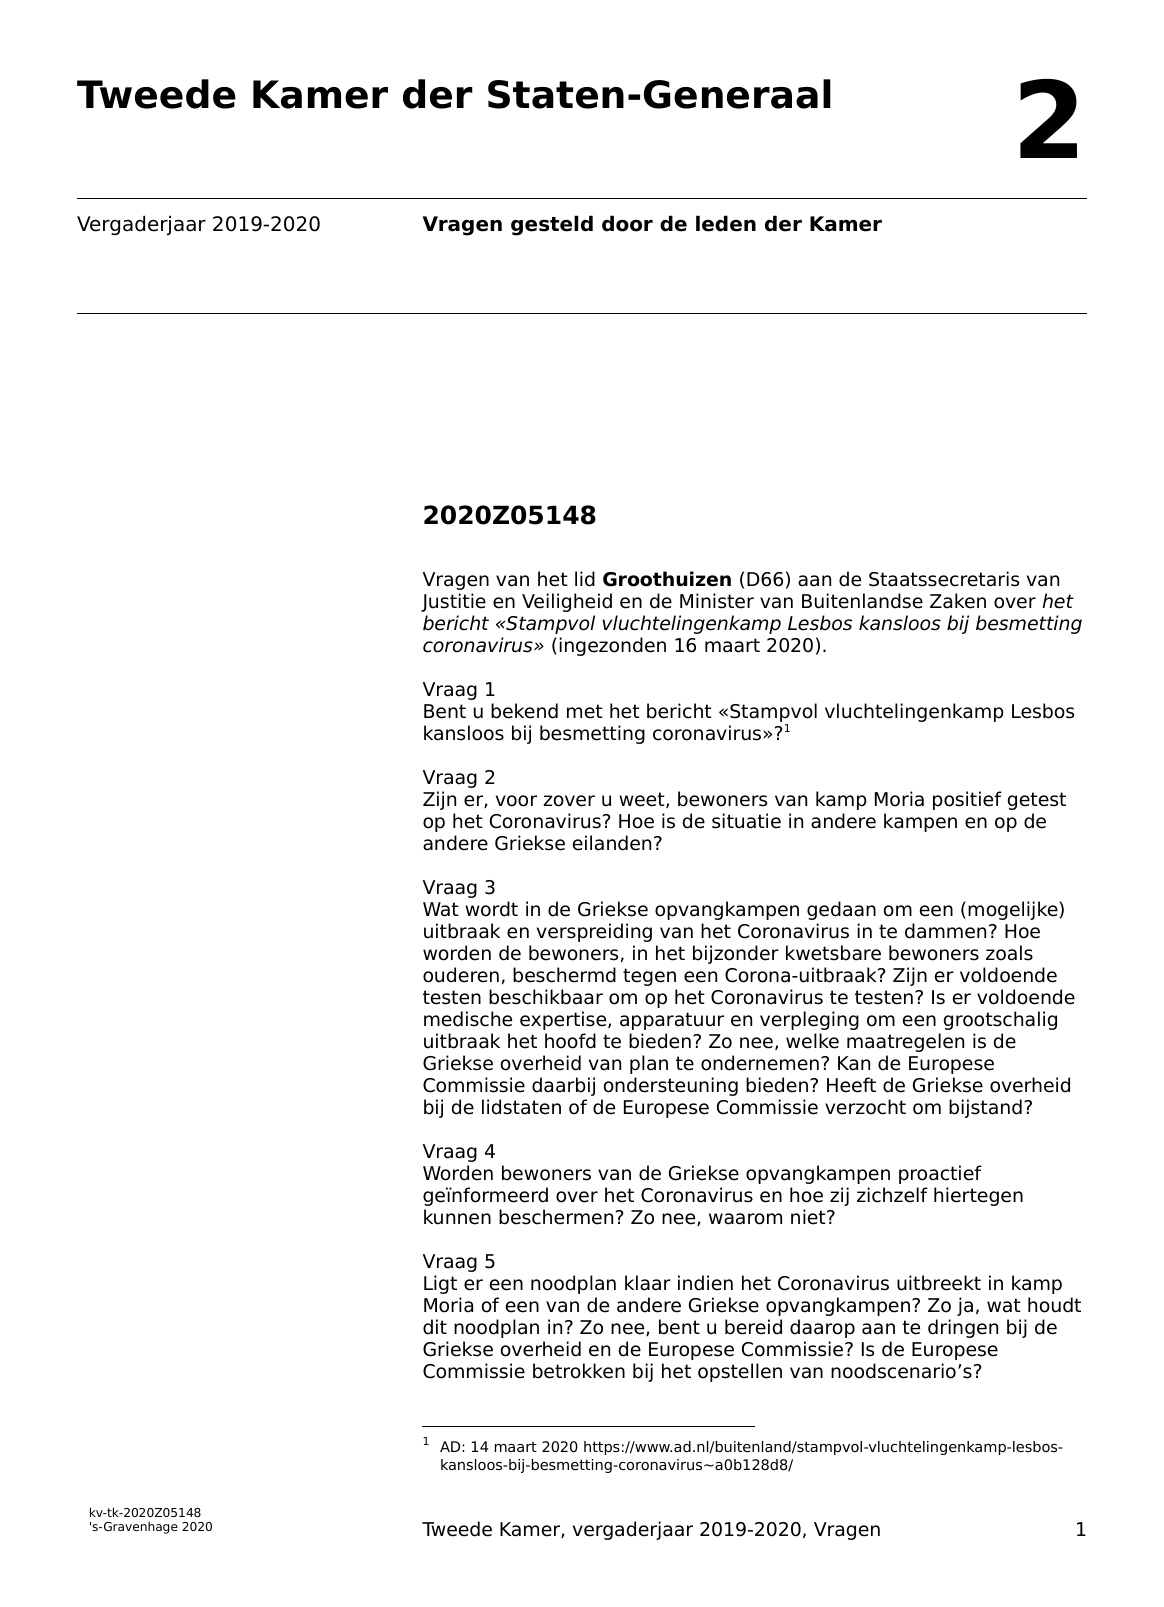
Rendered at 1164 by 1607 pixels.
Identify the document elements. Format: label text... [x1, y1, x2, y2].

text 2020Z05148 [422, 501, 1087, 531]
table_header 2 [886, 59, 1087, 198]
text Wat wordt in de Griekse opvangkampen gedaan om een (mogelijke) uitbraak en verspreiding van het Coronavirus in te dammen? Hoe worden de bewoners, in het bijzonder kwetsbare bewoners zoals ouderen, beschermd tegen een Corona-uitbraak? Zijn er voldoende testen beschikbaar om op het Coronavirus te testen? Is er voldoende medische expertise, apparatuur en verpleging om een grootschalig uitbraak het hoofd te bieden? Zo nee, welke maatregelen is de Griekse overheid van plan te ondernemen? Kan de Europese Commissie daarbij ondersteuning bieden? Heeft de Griekse overheid bij de lidstaten of de Europese Commissie verzocht om bijstand? [422, 899, 1087, 1119]
text Bent u bekend met het bericht «Stampvol vluchtelingenkamp Lesbos kansloos bij besmetting coronavirus»? [422, 701, 1087, 745]
text AD: 14 maart 2020 https://www.ad.nl/buitenland/stampvol-vluchtelingenkamp-lesbos-kansloos-bij-besmetting-coronavirus~a0b128d8/ [422, 1435, 1087, 1474]
text Zijn er, voor zover u weet, bewoners van kamp Moria positief getest op het Coronavirus? Hoe is de situatie in andere kampen en op de andere Griekse eilanden? [422, 789, 1087, 855]
text Vraag 3 [422, 877, 1087, 899]
text Vraag 5 [422, 1251, 1087, 1273]
table_cell Vragen gesteld door de leden der Kamer [422, 199, 1087, 313]
text Vraag 2 [422, 767, 1087, 789]
text Vraag 1 [422, 679, 1087, 701]
text Ligt er een noodplan klaar indien het Coronavirus uitbreekt in kamp Moria of een van de andere Griekse opvangkampen? Zo ja, wat houdt dit noodplan in? Zo nee, bent u bereid daarop aan te dringen bij de Griekse overheid en de Europese Commissie? Is de Europese Commissie betrokken bij het opstellen van noodscenario’s? [422, 1273, 1087, 1383]
text 's-Gravenhage 2020 [88, 1520, 323, 1534]
table_header Tweede Kamer der Staten-Generaal [77, 59, 886, 198]
text Vraag 4 [422, 1141, 1087, 1163]
text kv-tk-2020Z05148 [88, 1506, 323, 1520]
table_cell Vergaderjaar 2019-2020 [77, 199, 422, 313]
text Worden bewoners van de Griekse opvangkampen proactief geïnformeerd over het Coronavirus en hoe zij zichzelf hiertegen kunnen beschermen? Zo nee, waarom niet? [422, 1163, 1087, 1229]
text Vragen van het lid Groothuizen (D66) aan de Staatssecretaris van Justitie en Veiligheid en de Minister van Buitenlandse Zaken over het bericht «Stampvol vluchtelingenkamp Lesbos kansloos bij besmetting coronavirus» (ingezonden 16 maart 2020). [422, 569, 1087, 657]
